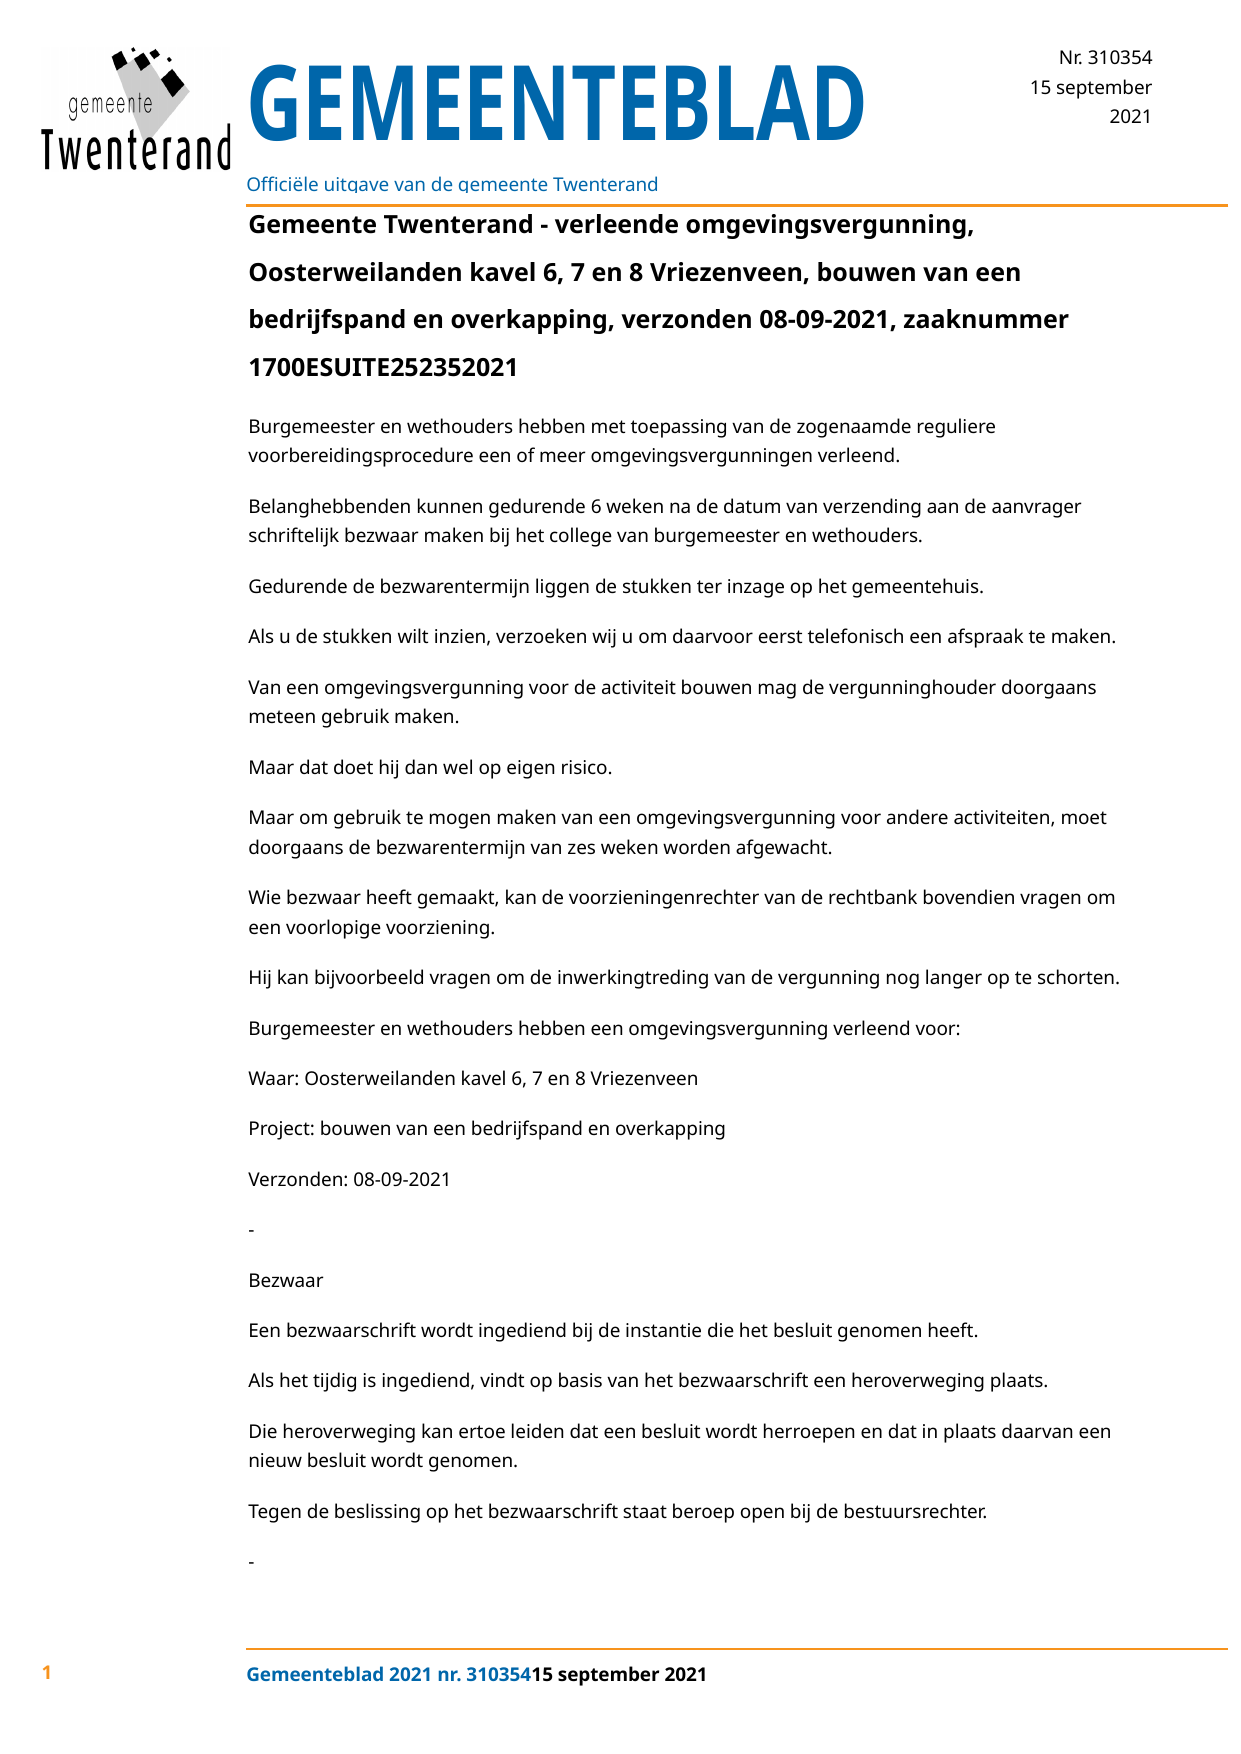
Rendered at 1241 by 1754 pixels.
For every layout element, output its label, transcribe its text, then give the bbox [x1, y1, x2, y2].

text Gemeente Twenterand - verleende omgevingsvergunning, Oosterweilanden kavel 6, 7 en 8 Vriezenveen, bouwen van een bedrijfspand en overkapping, verzonden 08-09-2021, zaaknummer 1700ESUITE252352021 [248, 207, 1152, 384]
text Project: bouwen van een bedrijfspand en overkapping [248, 1116, 1152, 1141]
text Als u de stukken wilt inzien, verzoeken wij u om daarvoor eerst telefonisch een afspraak te maken. [248, 623, 1152, 649]
text Belanghebbenden kunnen gedurende 6 weken na de datum van verzending aan de aanvrager schriftelijk bezwaar maken bij het college van burgemeester en wethouders. [248, 493, 1152, 548]
text Wie bezwaar heeft gemaakt, kan de voorzieningenrechter van de rechtbank bovendien vragen om een voorlopige voorziening. [248, 884, 1152, 940]
text Tegen de beslissing op het bezwaarschrift staat beroep open bij de bestuursrechter. [248, 1498, 1152, 1524]
text Waar: Oosterweilanden kavel 6, 7 en 8 Vriezenveen [248, 1065, 1152, 1091]
text Maar dat doet hij dan wel op eigen risico. [248, 754, 1152, 780]
text Maar om gebruik te mogen maken van een omgevingsvergunning voor andere activiteiten, moet doorgaans de bezwarentermijn van zes weken worden afgewacht. [248, 804, 1152, 860]
text Een bezwaarschrift wordt ingediend bij de instantie die het besluit genomen heeft. [248, 1317, 1152, 1343]
text Hij kan bijvoorbeeld vragen om de inwerkingtreding van de vergunning nog langer op te schorten. [248, 964, 1152, 990]
text Die heroverweging kan ertoe leiden dat een besluit wordt herroepen en dat in plaats daarvan een nieuw besluit wordt genomen. [248, 1418, 1152, 1473]
text Burgemeester en wethouders hebben een omgevingsvergunning verleend voor: [248, 1015, 1152, 1041]
text Bezwaar [248, 1267, 1152, 1293]
text Burgemeester en wethouders hebben met toepassing van de zogenaamde reguliere voorbereidingsprocedure een of meer omgevingsvergunningen verleend. [248, 413, 1152, 468]
picture [41, 47, 231, 172]
text Als het tijdig is ingediend, vindt op basis van het bezwaarschrift een heroverweging plaats. [248, 1368, 1152, 1393]
text - [248, 1216, 1152, 1242]
text - [248, 1548, 1152, 1574]
text Verzonden: 08-09-2021 [248, 1166, 1152, 1192]
text Van een omgevingsvergunning voor de activiteit bouwen mag de vergunninghouder doorgaans meteen gebruik maken. [248, 674, 1152, 729]
text Gedurende de bezwarentermijn liggen de stukken ter inzage op het gemeentehuis. [248, 573, 1152, 599]
